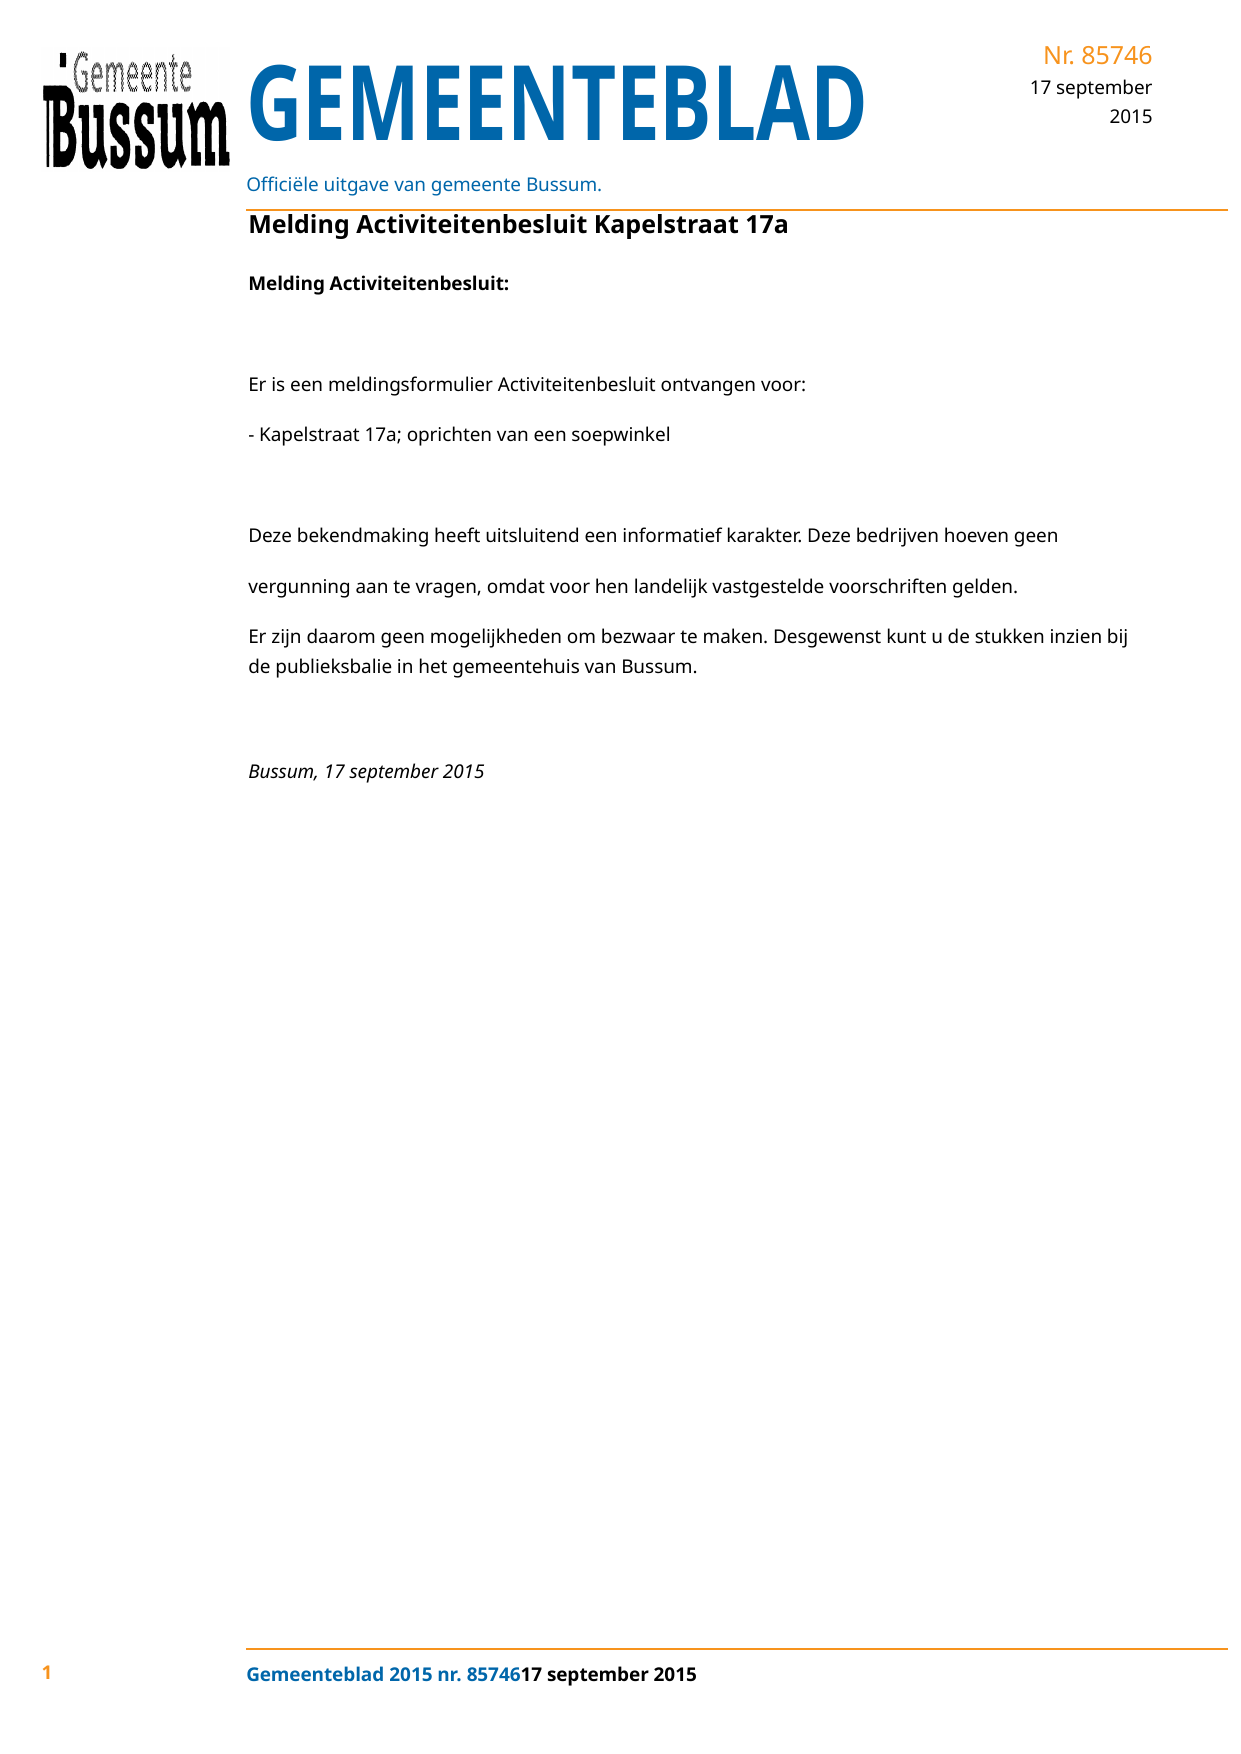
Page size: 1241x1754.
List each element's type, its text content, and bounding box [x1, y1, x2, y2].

text - Kapelstraat 17a; oprichten van een soepwinkel [248, 422, 1152, 447]
picture [41, 47, 231, 172]
text Melding Activiteitenbesluit Kapelstraat 17a [248, 211, 1152, 241]
text Deze bekendmaking heeft uitsluitend een informatief karakter. Deze bedrijven hoeven geen [248, 522, 1152, 548]
text Bussum, 17 september 2015 [248, 758, 1152, 784]
text Melding Activiteitenbesluit: [248, 270, 1152, 296]
text Er is een meldingsformulier Activiteitenbesluit ontvangen voor: [248, 371, 1152, 397]
text vergunning aan te vragen, omdat voor hen landelijk vastgestelde voorschriften gelden. [248, 573, 1152, 598]
text Er zijn daarom geen mogelijkheden om bezwaar te maken. Desgewenst kunt u de stukken inzien bij de publieksbalie in het gemeentehuis van Bussum. [248, 623, 1152, 678]
